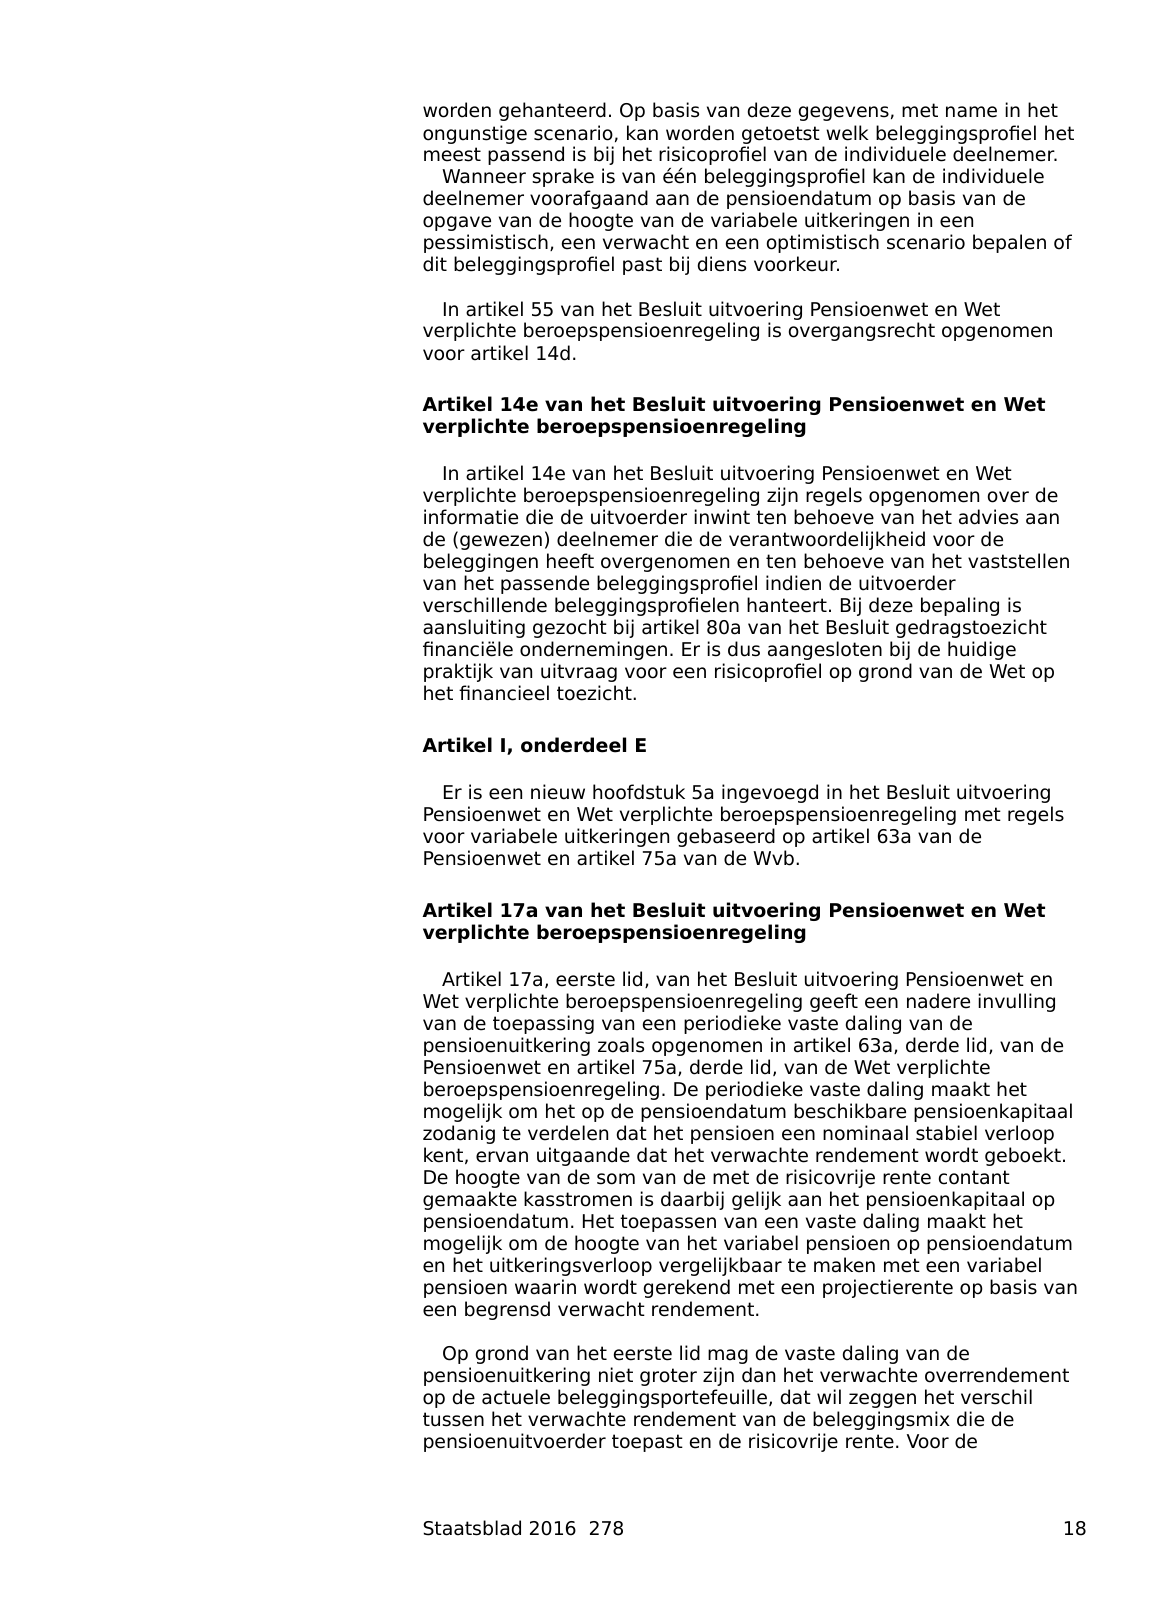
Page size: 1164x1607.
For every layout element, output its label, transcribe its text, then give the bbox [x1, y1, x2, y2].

text Er is een nieuw hoofdstuk 5a ingevoegd in het Besluit uitvoering Pensioenwet en Wet verplichte beroepspensioenregeling met regels voor variabele uitkeringen gebaseerd op artikel 63a van de Pensioenwet en artikel 75a van de Wvb. [422, 782, 1087, 870]
subtitle Artikel I, onderdeel E [422, 735, 1087, 757]
text Op grond van het eerste lid mag de vaste daling van de pensioenuitkering niet groter zijn dan het verwachte overrendement op de actuele beleggingsportefeuille, dat wil zeggen het verschil tussen het verwachte rendement van de beleggingsmix die de pensioenuitvoerder toepast en de risicovrije rente. Voor de [422, 1343, 1087, 1453]
subtitle Artikel 17a van het Besluit uitvoering Pensioenwet en Wet verplichte beroepspensioenregeling [422, 900, 1087, 944]
subtitle Artikel 14e van het Besluit uitvoering Pensioenwet en Wet verplichte beroepspensioenregeling [422, 394, 1087, 438]
text In artikel 55 van het Besluit uitvoering Pensioenwet en Wet verplichte beroepspensioenregeling is overgangsrecht opgenomen voor artikel 14d. [422, 298, 1087, 364]
text Artikel 17a, eerste lid, van het Besluit uitvoering Pensioenwet en Wet verplichte beroepspensioenregeling geeft een nadere invulling van de toepassing van een periodieke vaste daling van de pensioenuitkering zoals opgenomen in artikel 63a, derde lid, van de Pensioenwet en artikel 75a, derde lid, van de Wet verplichte beroepspensioenregeling. De periodieke vaste daling maakt het mogelijk om het op de pensioendatum beschikbare pensioenkapitaal zodanig te verdelen dat het pensioen een nominaal stabiel verloop kent, ervan uitgaande dat het verwachte rendement wordt geboekt. De hoogte van de som van de met de risicovrije rente contant gemaakte kasstromen is daarbij gelijk aan het pensioenkapitaal op pensioendatum. Het toepassen van een vaste daling maakt het mogelijk om de hoogte van het variabel pensioen op pensioendatum en het uitkeringsverloop vergelijkbaar te maken met een variabel pensioen waarin wordt gerekend met een projectierente op basis van een begrensd verwacht rendement. [422, 969, 1087, 1321]
text worden gehanteerd. Op basis van deze gegevens, met name in het ongunstige scenario, kan worden getoetst welk beleggingsprofiel het meest passend is bij het risicoprofiel van de individuele deelnemer. [422, 100, 1087, 166]
text Wanneer sprake is van één beleggingsprofiel kan de individuele deelnemer voorafgaand aan de pensioendatum op basis van de opgave van de hoogte van de variabele uitkeringen in een pessimistisch, een verwacht en een optimistisch scenario bepalen of dit beleggingsprofiel past bij diens voorkeur. [422, 166, 1087, 276]
text In artikel 14e van het Besluit uitvoering Pensioenwet en Wet verplichte beroepspensioenregeling zijn regels opgenomen over de informatie die de uitvoerder inwint ten behoeve van het advies aan de (gewezen) deelnemer die de verantwoordelijkheid voor de beleggingen heeft overgenomen en ten behoeve van het vaststellen van het passende beleggingsprofiel indien de uitvoerder verschillende beleggingsprofielen hanteert. Bij deze bepaling is aansluiting gezocht bij artikel 80a van het Besluit gedragstoezicht financiële ondernemingen. Er is dus aangesloten bij de huidige praktijk van uitvraag voor een risicoprofiel op grond van de Wet op het financieel toezicht. [422, 463, 1087, 705]
